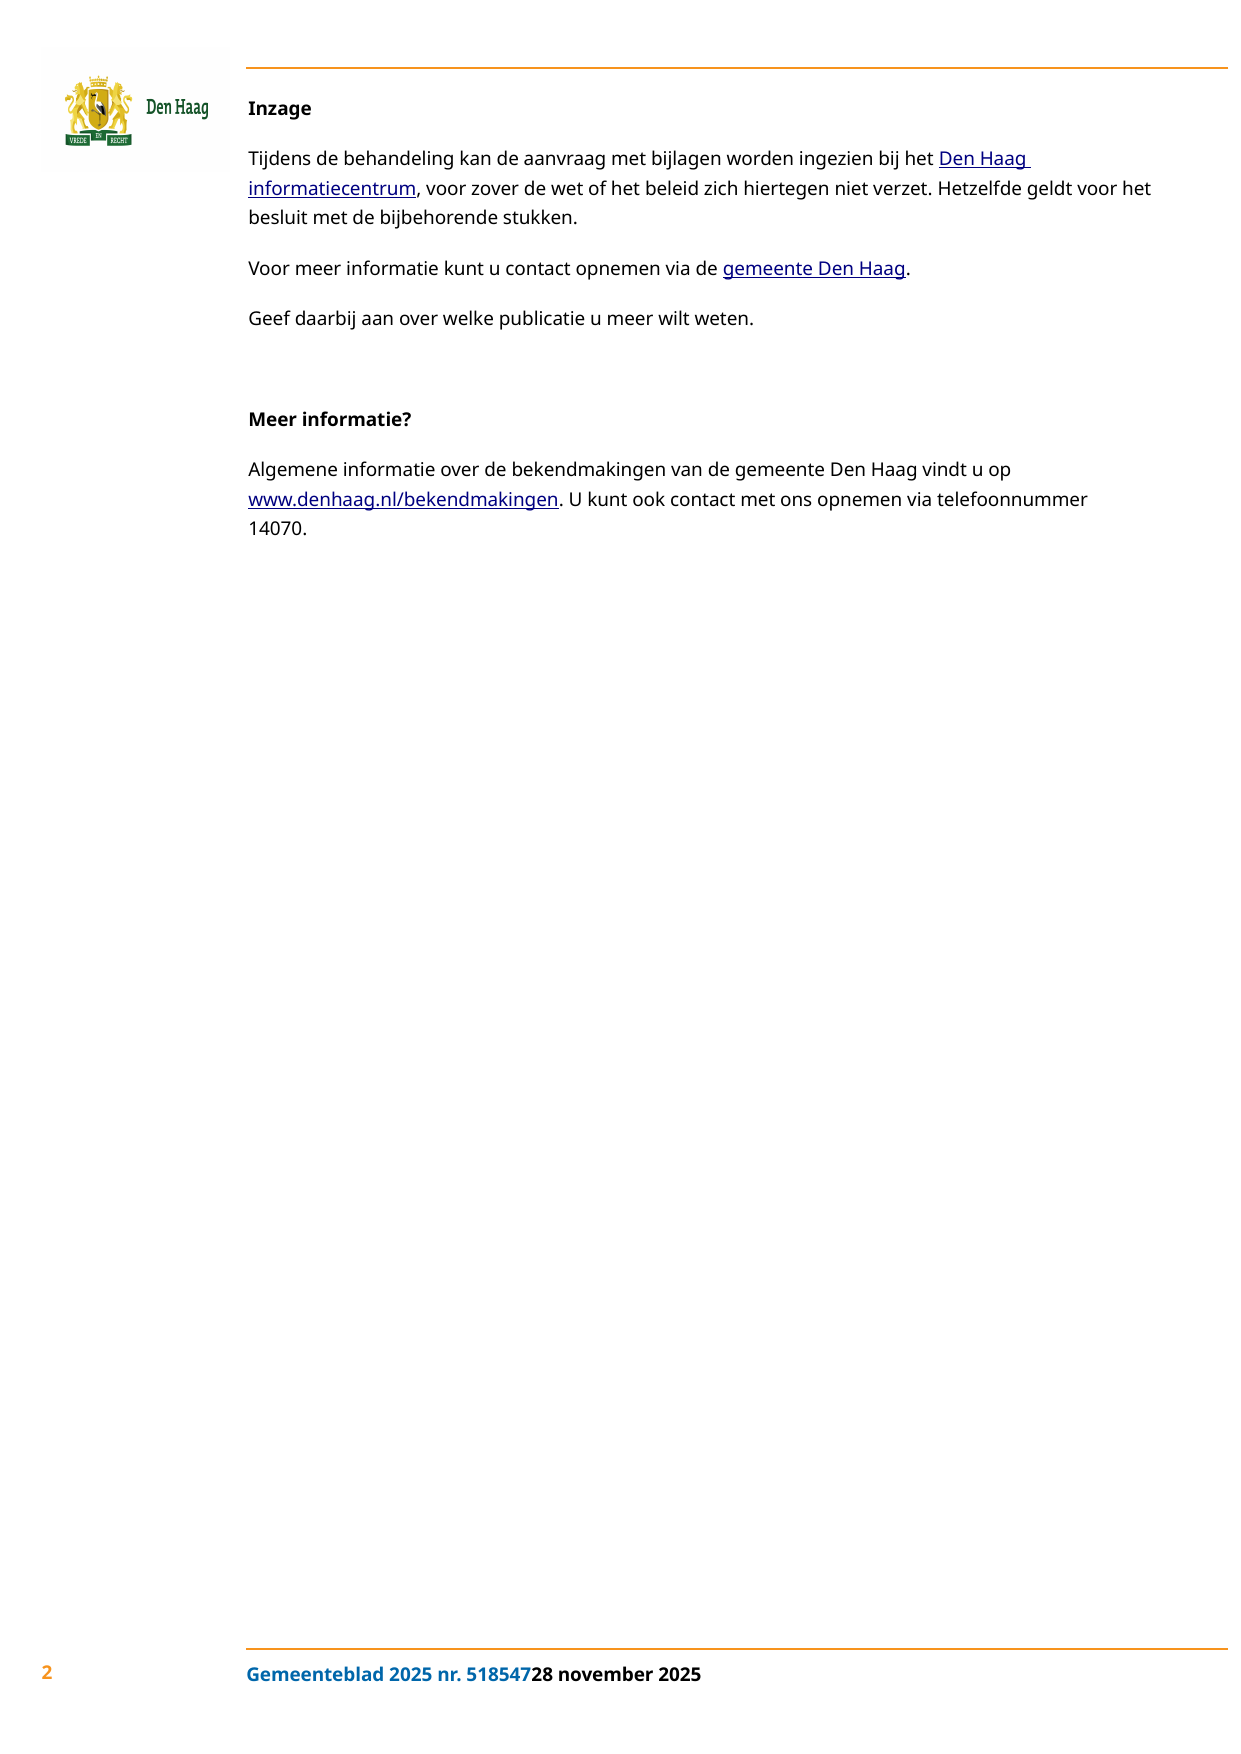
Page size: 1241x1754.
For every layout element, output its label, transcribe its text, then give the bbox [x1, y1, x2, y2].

picture [41, 47, 231, 172]
text Tijdens de behandeling kan de aanvraag met bijlagen worden ingezien bij het Den Haag informatiecentrum, voor zover de wet of het beleid zich hiertegen niet verzet. Hetzelfde geldt voor het besluit met de bijbehorende stukken. [248, 145, 1152, 230]
text Voor meer informatie kunt u contact opnemen via de gemeente Den Haag. [248, 255, 1152, 281]
text Algemene informatie over de bekendmakingen van de gemeente Den Haag vindt u op www.denhaag.nl/bekendmakingen. U kunt ook contact met ons opnemen via telefoonnummer 14070. [248, 456, 1152, 541]
text Inzage [248, 95, 1152, 121]
text Geef daarbij aan over welke publicatie u meer wilt weten. [248, 305, 1152, 331]
text Meer informatie? [248, 406, 1152, 432]
